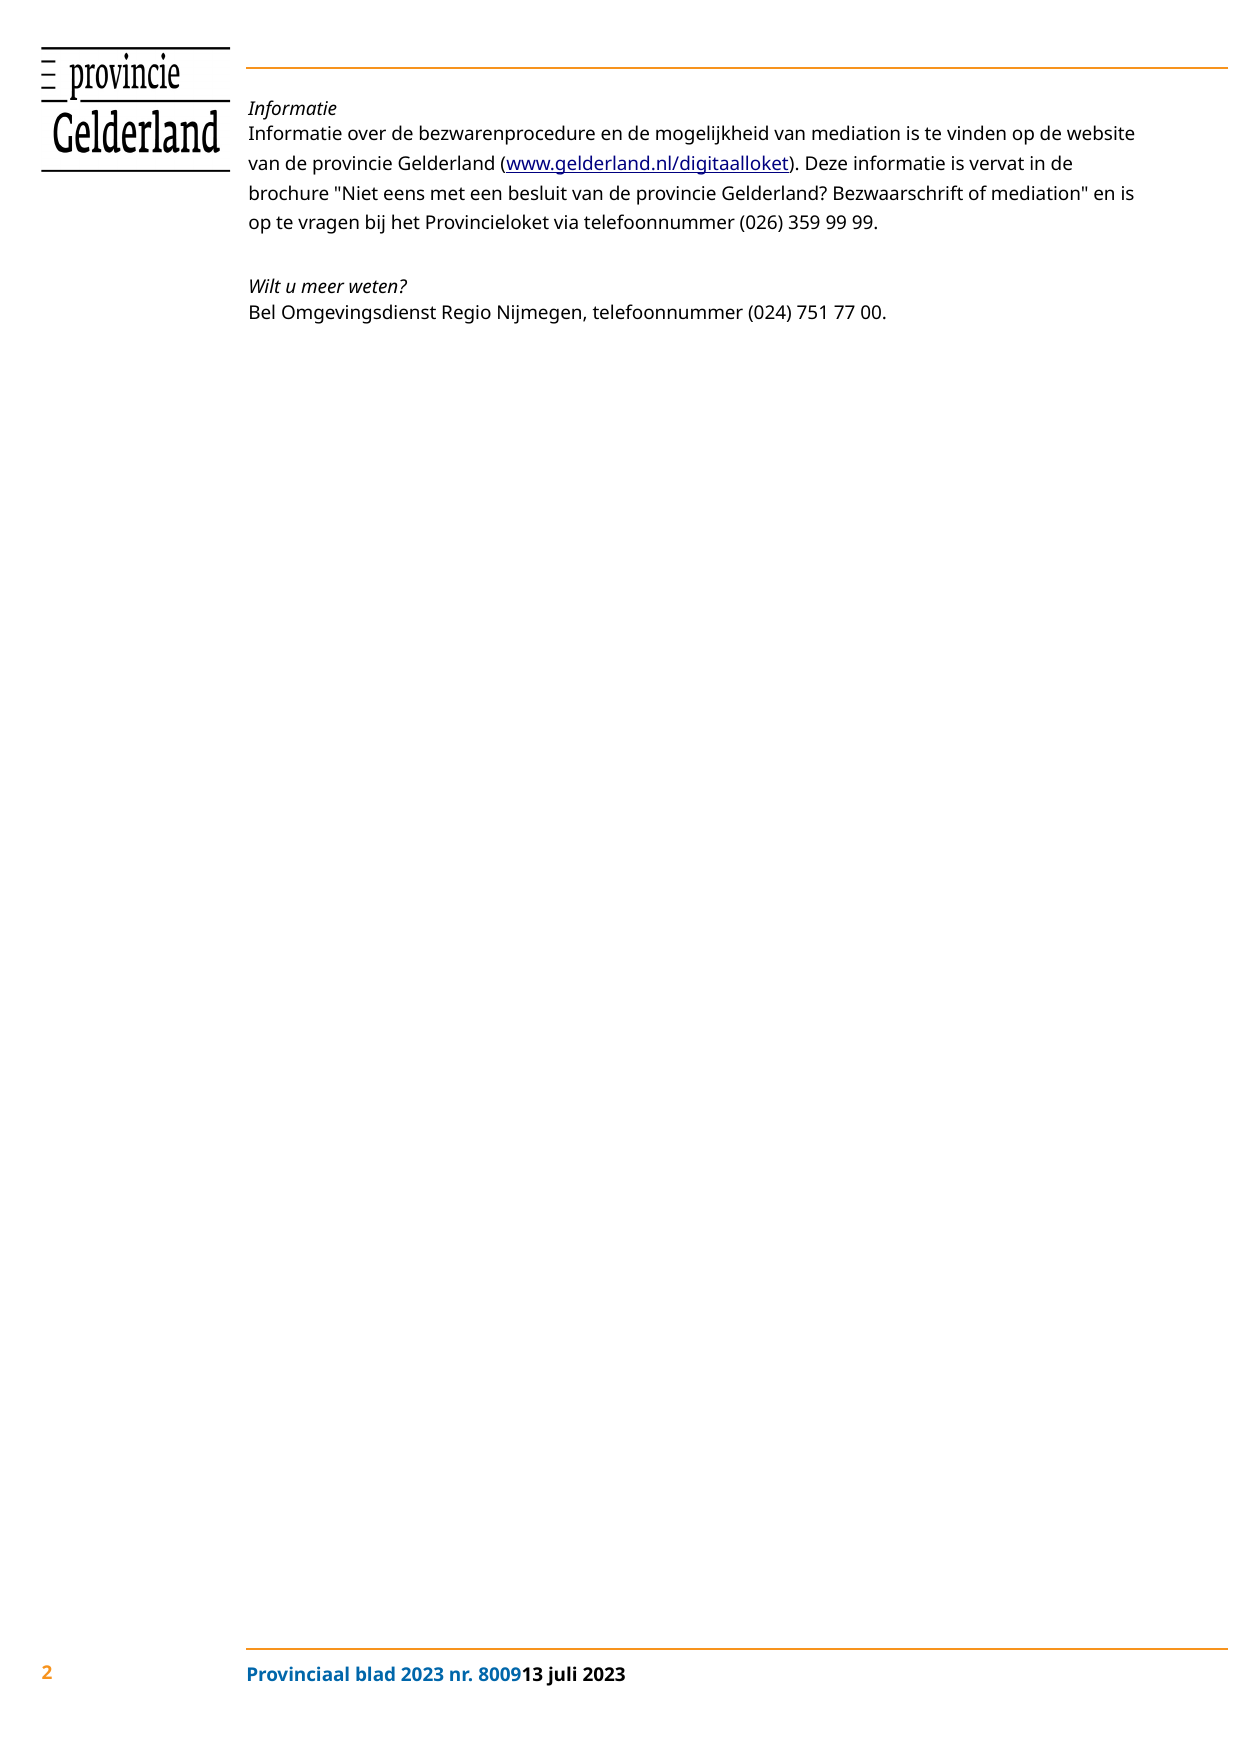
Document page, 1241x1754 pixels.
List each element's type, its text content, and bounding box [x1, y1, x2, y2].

text Wilt u meer weten? [248, 273, 1152, 299]
text Informatie [248, 95, 1152, 121]
text Informatie over de bezwarenprocedure en de mogelijkheid van mediation is te vinden op de website van de provincie Gelderland (www.gelderland.nl/digitaalloket). Deze informatie is vervat in de brochure "Niet eens met een besluit van de provincie Gelderland? Bezwaarschrift of mediation" en is op te vragen bij het Provincieloket via telefoonnummer (026) 359 99 99. [248, 121, 1152, 235]
text Bel Omgevingsdienst Regio Nijmegen, telefoonnummer (024) 751 77 00. [248, 299, 1152, 325]
picture [41, 47, 231, 172]
